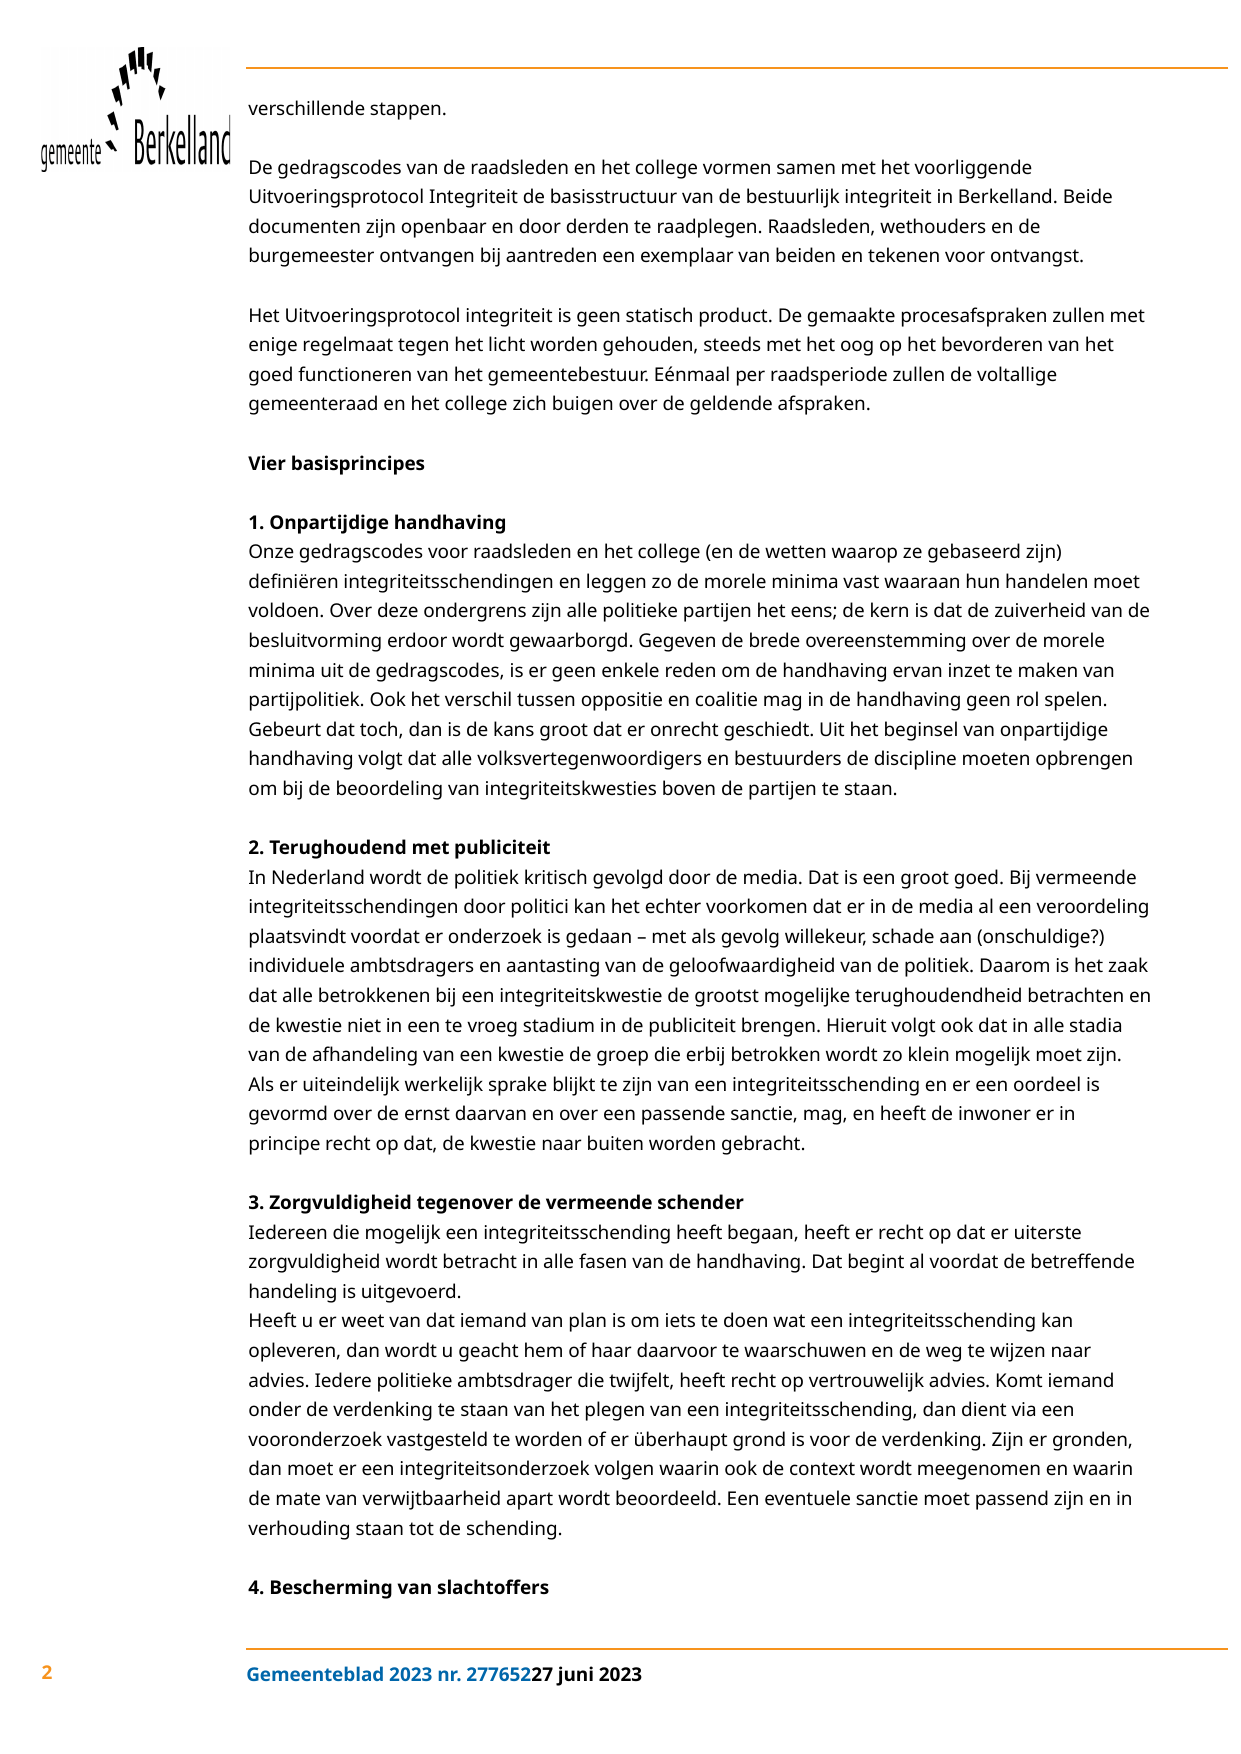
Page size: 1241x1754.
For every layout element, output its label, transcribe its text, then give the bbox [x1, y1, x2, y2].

text 1. Onpartijdige handhaving [248, 509, 1152, 535]
text De gedragscodes van de raadsleden en het college vormen samen met het voorliggende Uitvoeringsprotocol Integriteit de basisstructuur van de bestuurlijk integriteit in Berkelland. Beide documenten zijn openbaar en door derden te raadplegen. Raadsleden, wethouders en de burgemeester ontvangen bij aantreden een exemplaar van beiden en tekenen voor ontvangst. [248, 154, 1152, 268]
text 4. Bescherming van slachtoffers [248, 1574, 1152, 1600]
text Vier basisprincipes [248, 450, 1152, 476]
text verschillende stappen. [248, 95, 1152, 121]
text 3. Zorgvuldigheid tegenover de vermeende schender [248, 1189, 1152, 1215]
text Iedereen die mogelijk een integriteitsschending heeft begaan, heeft er recht op dat er uiterste zorgvuldigheid wordt betracht in alle fasen van de handhaving. Dat begint al voordat de betreffende handeling is uitgevoerd. [248, 1219, 1152, 1304]
picture [41, 47, 231, 172]
text Heeft u er weet van dat iemand van plan is om iets te doen wat een integriteitsschending kan opleveren, dan wordt u geacht hem of haar daarvoor te waarschuwen en de weg te wijzen naar advies. Iedere politieke ambtsdrager die twijfelt, heeft recht op vertrouwelijk advies. Komt iemand onder de verdenking te staan van het plegen van een integriteitsschending, dan dient via een vooronderzoek vastgesteld te worden of er überhaupt grond is voor de verdenking. Zijn er gronden, dan moet er een integriteitsonderzoek volgen waarin ook de context wordt meegenomen en waarin de mate van verwijtbaarheid apart wordt beoordeeld. Een eventuele sanctie moet passend zijn en in verhouding staan tot de schending. [248, 1308, 1152, 1541]
text Het Uitvoeringsprotocol integriteit is geen statisch product. De gemaakte procesafspraken zullen met enige regelmaat tegen het licht worden gehouden, steeds met het oog op het bevorderen van het goed functioneren van het gemeentebestuur. Eénmaal per raadsperiode zullen de voltallige gemeenteraad en het college zich buigen over de geldende afspraken. [248, 302, 1152, 416]
text 2. Terughoudend met publiciteit [248, 834, 1152, 860]
text In Nederland wordt de politiek kritisch gevolgd door de media. Dat is een groot goed. Bij vermeende integriteitsschendingen door politici kan het echter voorkomen dat er in de media al een veroordeling plaatsvindt voordat er onderzoek is gedaan – met als gevolg willekeur, schade aan (onschuldige?) individuele ambtsdragers en aantasting van de geloofwaardigheid van de politiek. Daarom is het zaak dat alle betrokkenen bij een integriteitskwestie de grootst mogelijke terughoudendheid betrachten en de kwestie niet in een te vroeg stadium in de publiciteit brengen. Hieruit volgt ook dat in alle stadia van de afhandeling van een kwestie de groep die erbij betrokken wordt zo klein mogelijk moet zijn. Als er uiteindelijk werkelijk sprake blijkt te zijn van een integriteitsschending en er een oordeel is gevormd over de ernst daarvan en over een passende sanctie, mag, en heeft de inwoner er in principe recht op dat, de kwestie naar buiten worden gebracht. [248, 864, 1152, 1156]
text Onze gedragscodes voor raadsleden en het college (en de wetten waarop ze gebaseerd zijn) definiëren integriteitsschendingen en leggen zo de morele minima vast waaraan hun handelen moet voldoen. Over deze ondergrens zijn alle politieke partijen het eens; de kern is dat de zuiverheid van de besluitvorming erdoor wordt gewaarborgd. Gegeven de brede overeenstemming over de morele minima uit de gedragscodes, is er geen enkele reden om de handhaving ervan inzet te maken van partijpolitiek. Ook het verschil tussen oppositie en coalitie mag in de handhaving geen rol spelen. Gebeurt dat toch, dan is de kans groot dat er onrecht geschiedt. Uit het beginsel van onpartijdige handhaving volgt dat alle volksvertegenwoordigers en bestuurders de discipline moeten opbrengen om bij de beoordeling van integriteitskwesties boven de partijen te staan. [248, 538, 1152, 801]
